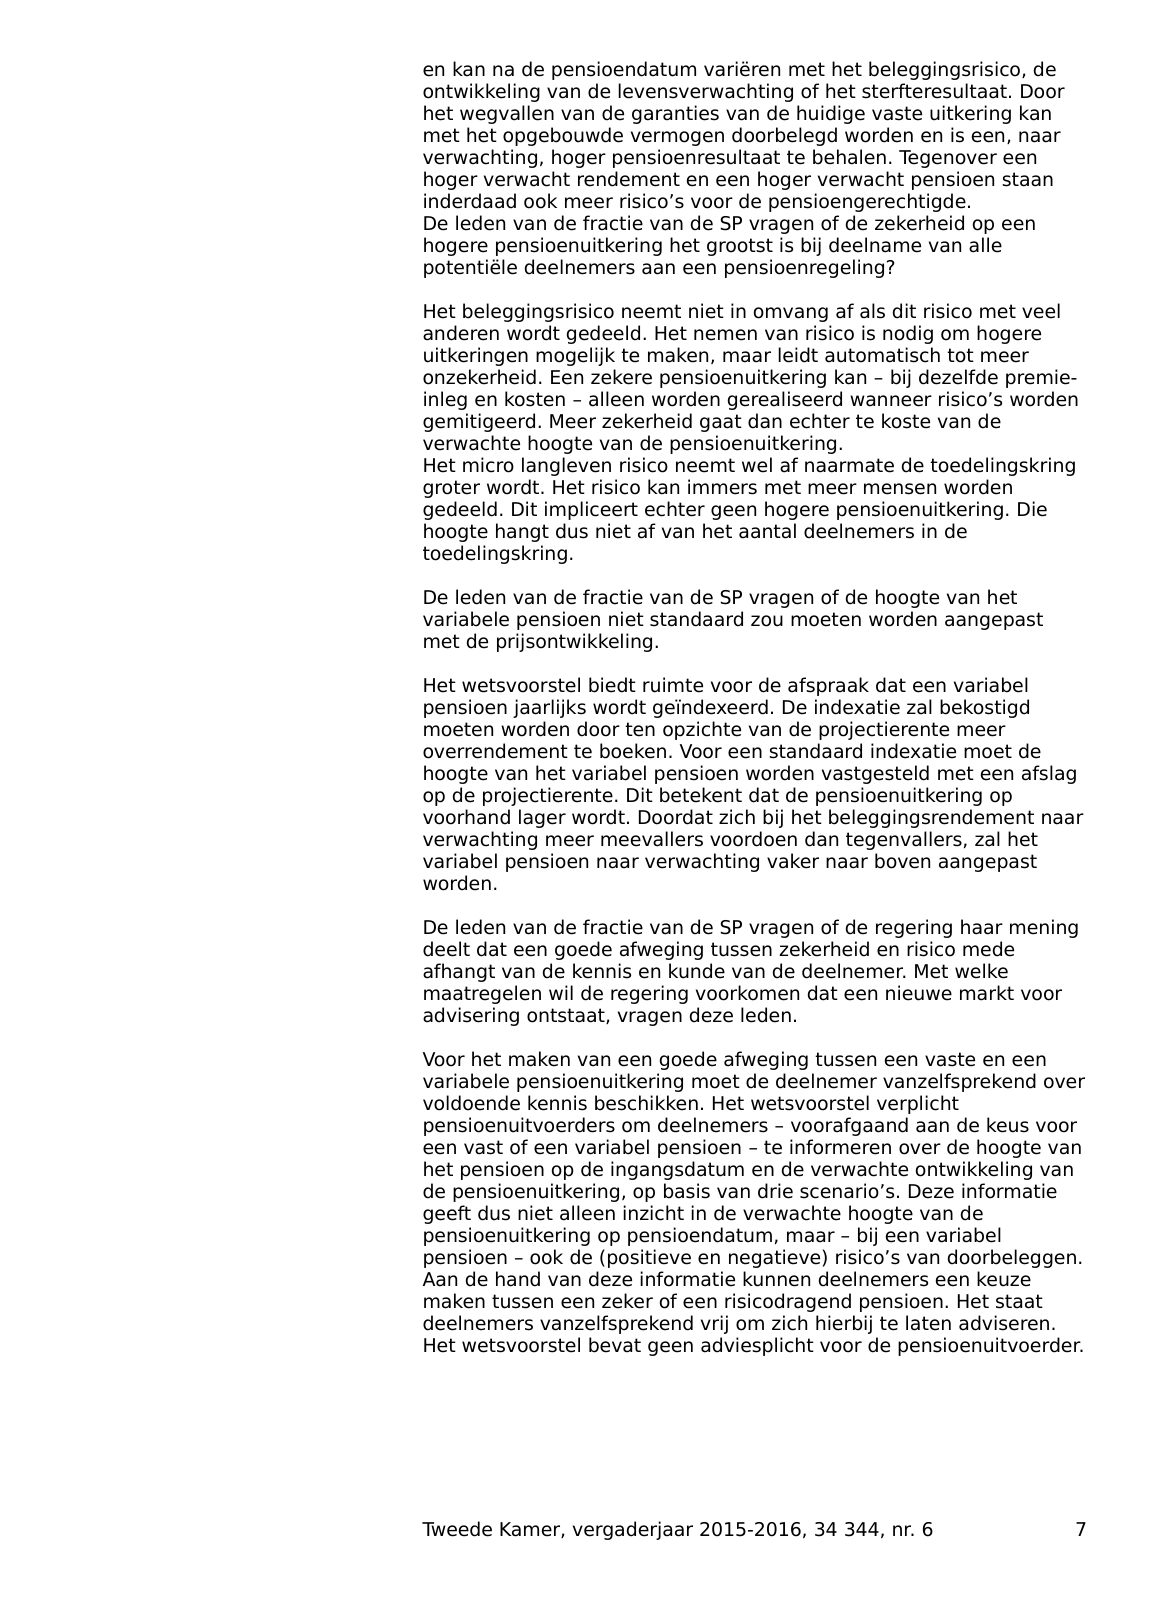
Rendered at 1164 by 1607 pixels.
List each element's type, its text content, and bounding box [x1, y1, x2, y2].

text en kan na de pensioendatum variëren met het beleggingsrisico, de ontwikkeling van de levensverwachting of het sterfteresultaat. Door het wegvallen van de garanties van de huidige vaste uitkering kan met het opgebouwde vermogen doorbelegd worden en is een, naar verwachting, hoger pensioenresultaat te behalen. Tegenover een hoger verwacht rendement en een hoger verwacht pensioen staan inderdaad ook meer risico’s voor de pensioengerechtigde. [422, 59, 1087, 213]
text De leden van de fractie van de SP vragen of de zekerheid op een hogere pensioenuitkering het grootst is bij deelname van alle potentiële deelnemers aan een pensioenregeling? [422, 213, 1087, 279]
text Voor het maken van een goede afweging tussen een vaste en een variabele pensioenuitkering moet de deelnemer vanzelfsprekend over voldoende kennis beschikken. Het wetsvoorstel verplicht pensioenuitvoerders om deelnemers – voorafgaand aan de keus voor een vast of een variabel pensioen – te informeren over de hoogte van het pensioen op de ingangsdatum en de verwachte ontwikkeling van de pensioenuitkering, op basis van drie scenario’s. Deze informatie geeft dus niet alleen inzicht in de verwachte hoogte van de pensioenuitkering op pensioendatum, maar – bij een variabel pensioen – ook de (positieve en negatieve) risico’s van doorbeleggen. Aan de hand van deze informatie kunnen deelnemers een keuze maken tussen een zeker of een risicodragend pensioen. Het staat deelnemers vanzelfsprekend vrij om zich hierbij te laten adviseren. Het wetsvoorstel bevat geen adviesplicht voor de pensioenuitvoerder. [422, 1049, 1087, 1357]
text Het wetsvoorstel biedt ruimte voor de afspraak dat een variabel pensioen jaarlijks wordt geïndexeerd. De indexatie zal bekostigd moeten worden door ten opzichte van de projectierente meer overrendement te boeken. Voor een standaard indexatie moet de hoogte van het variabel pensioen worden vastgesteld met een afslag op de projectierente. Dit betekent dat de pensioenuitkering op voorhand lager wordt. Doordat zich bij het beleggingsrendement naar verwachting meer meevallers voordoen dan tegenvallers, zal het variabel pensioen naar verwachting vaker naar boven aangepast worden. [422, 675, 1087, 895]
text De leden van de fractie van de SP vragen of de hoogte van het variabele pensioen niet standaard zou moeten worden aangepast met de prijsontwikkeling. [422, 587, 1087, 653]
text De leden van de fractie van de SP vragen of de regering haar mening deelt dat een goede afweging tussen zekerheid en risico mede afhangt van de kennis en kunde van de deelnemer. Met welke maatregelen wil de regering voorkomen dat een nieuwe markt voor advisering ontstaat, vragen deze leden. [422, 917, 1087, 1027]
text Het micro langleven risico neemt wel af naarmate de toedelingskring groter wordt. Het risico kan immers met meer mensen worden gedeeld. Dit impliceert echter geen hogere pensioenuitkering. Die hoogte hangt dus niet af van het aantal deelnemers in de toedelingskring. [422, 455, 1087, 565]
text Het beleggingsrisico neemt niet in omvang af als dit risico met veel anderen wordt gedeeld. Het nemen van risico is nodig om hogere uitkeringen mogelijk te maken, maar leidt automatisch tot meer onzekerheid. Een zekere pensioenuitkering kan – bij dezelfde premie-inleg en kosten – alleen worden gerealiseerd wanneer risico’s worden gemitigeerd. Meer zekerheid gaat dan echter te koste van de verwachte hoogte van de pensioenuitkering. [422, 301, 1087, 455]
